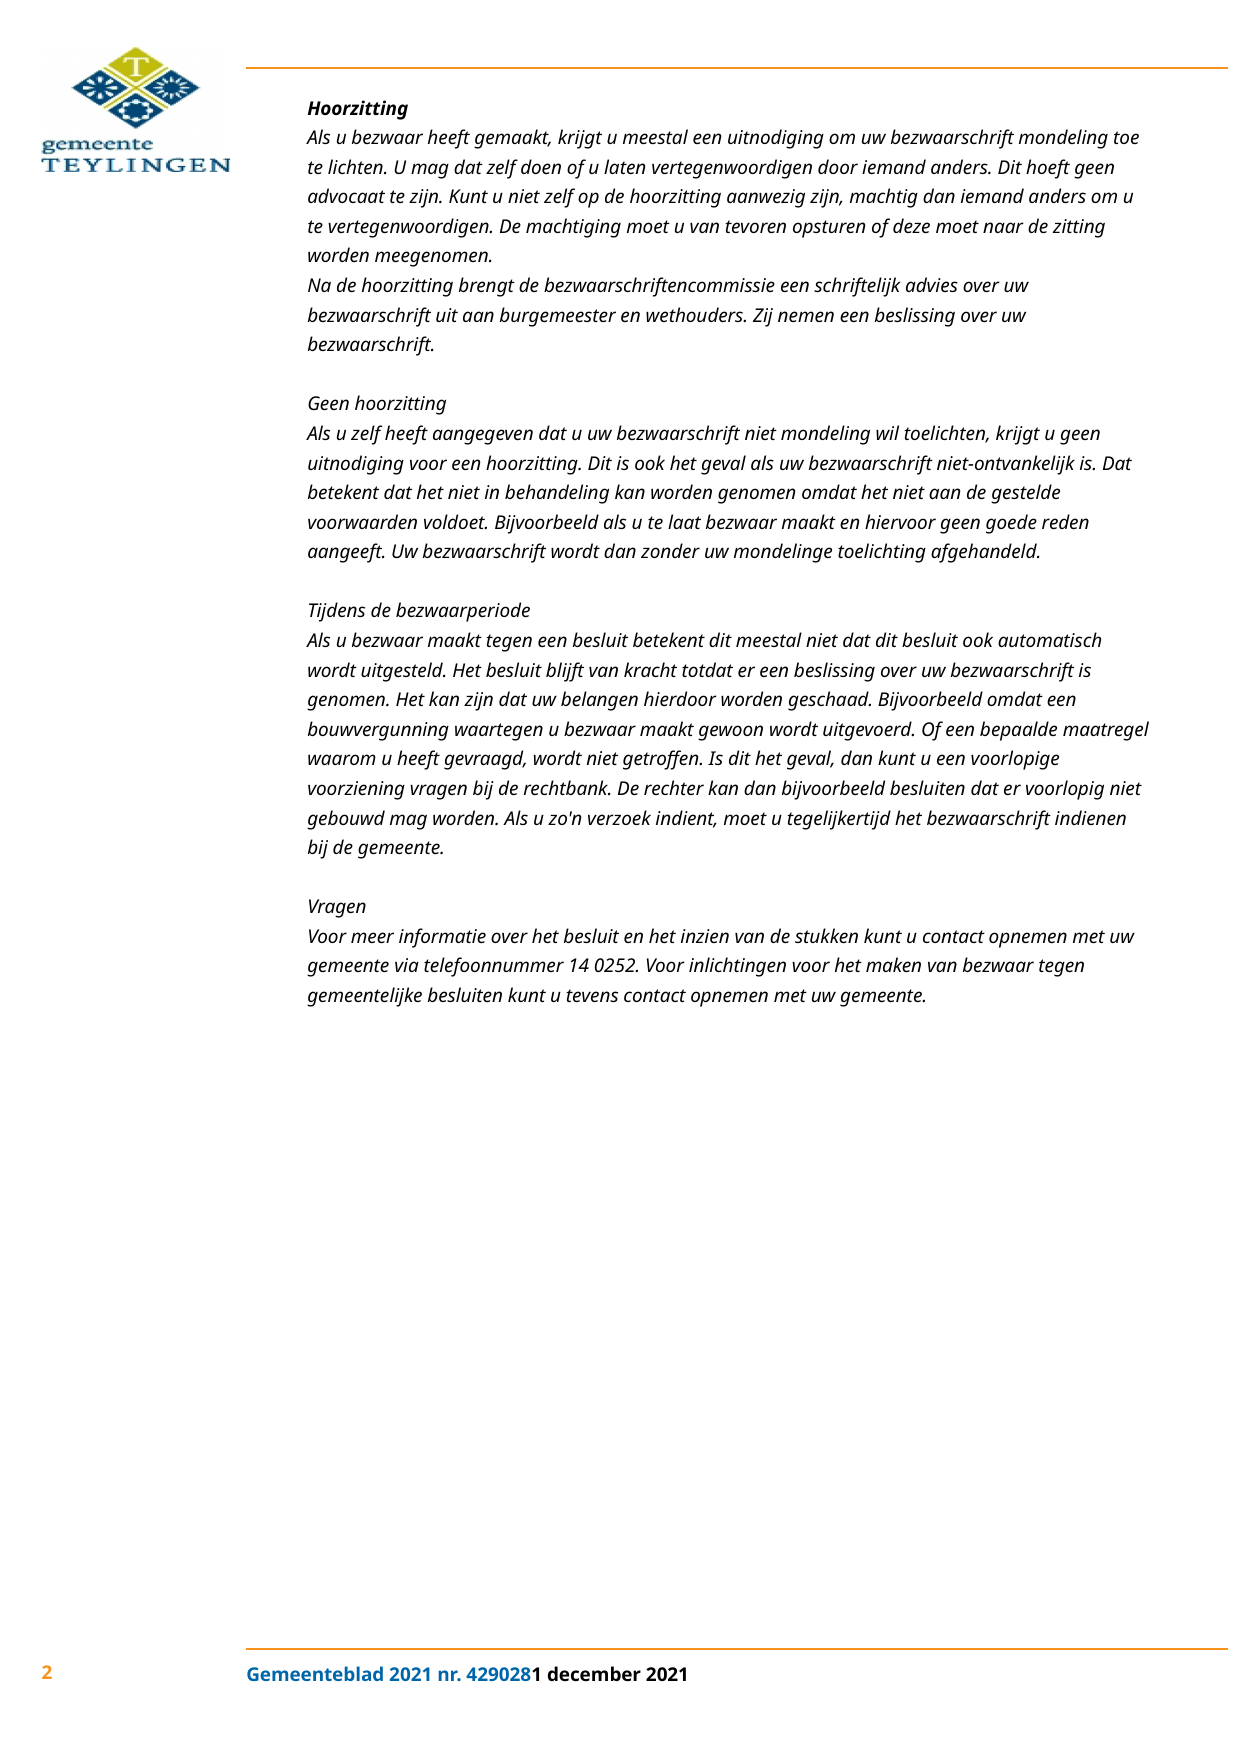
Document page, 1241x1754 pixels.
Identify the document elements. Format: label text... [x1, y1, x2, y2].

list Voor meer informatie over het besluit en het inzien van de stukken kunt u contact opnemen met uw gemeente via telefoonnummer 14 0252. Voor inlichtingen voor het maken van bezwaar tegen gemeentelijke besluiten kunt u tevens contact opnemen met uw gemeente. [248, 923, 1152, 1008]
list Vragen [248, 893, 1152, 919]
list Tijdens de bezwaarperiode [248, 598, 1152, 623]
picture [41, 47, 231, 172]
list Hoorzitting [248, 95, 1152, 121]
list Als u zelf heeft aangegeven dat u uw bezwaarschrift niet mondeling wil toelichten, krijgt u geen uitnodiging voor een hoorzitting. Dit is ook het geval als uw bezwaarschrift niet-ontvankelijk is. Dat betekent dat het niet in behandeling kan worden genomen omdat het niet aan de gestelde voorwaarden voldoet. Bijvoorbeeld als u te laat bezwaar maakt en hiervoor geen goede reden aangeeft. Uw bezwaarschrift wordt dan zonder uw mondelinge toelichting afgehandeld. [248, 420, 1152, 564]
list Als u bezwaar maakt tegen een besluit betekent dit meestal niet dat dit besluit ook automatisch wordt uitgesteld. Het besluit blijft van kracht totdat er een beslissing over uw bezwaarschrift is genomen. Het kan zijn dat uw belangen hierdoor worden geschaad. Bijvoorbeeld omdat een bouwvergunning waartegen u bezwaar maakt gewoon wordt uitgevoerd. Of een bepaalde maatregel waarom u heeft gevraagd, wordt niet getroffen. Is dit het geval, dan kunt u een voorlopige voorziening vragen bij de rechtbank. De rechter kan dan bijvoorbeeld besluiten dat er voorlopig niet gebouwd mag worden. Als u zo'n verzoek indient, moet u tegelijkertijd het bezwaarschrift indienen bij de gemeente. [248, 627, 1152, 860]
list Als u bezwaar heeft gemaakt, krijgt u meestal een uitnodiging om uw bezwaarschrift mondeling toe te lichten. U mag dat zelf doen of u laten vertegenwoordigen door iemand anders. Dit hoeft geen advocaat te zijn. Kunt u niet zelf op de hoorzitting aanwezig zijn, machtig dan iemand anders om u te vertegenwoordigen. De machtiging moet u van tevoren opsturen of deze moet naar de zitting worden meegenomen. [248, 124, 1152, 268]
list Geen hoorzitting [248, 391, 1152, 416]
list Na de hoorzitting brengt de bezwaarschriftencommissie een schriftelijk advies over uw bezwaarschrift uit aan burgemeester en wethouders. Zij nemen een beslissing over uw bezwaarschrift. [248, 272, 1152, 357]
